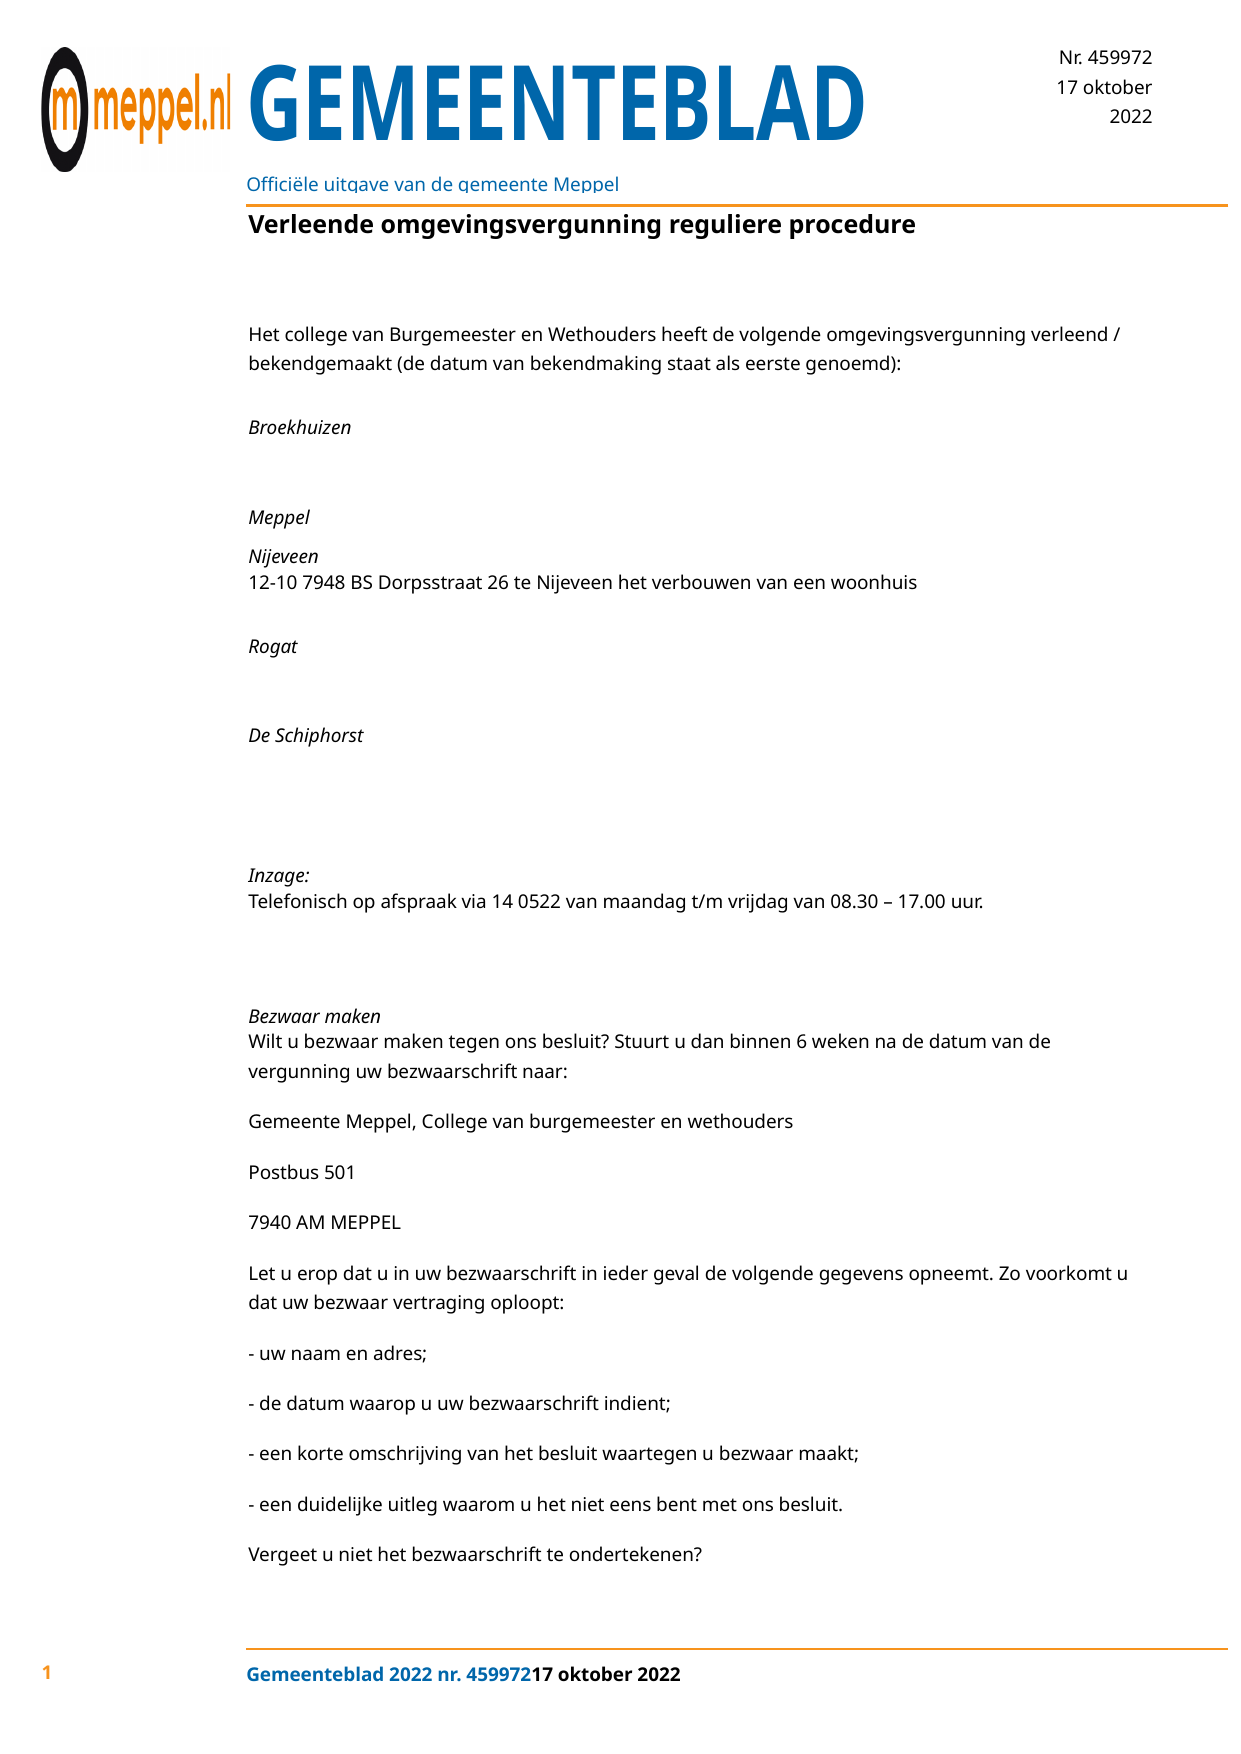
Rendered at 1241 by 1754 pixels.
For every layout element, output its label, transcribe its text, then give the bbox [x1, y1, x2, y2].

text Het college van Burgemeester en Wethouders heeft de volgende omgevingsvergunning verleend / bekendgemaakt (de datum van bekendmaking staat als eerste genoemd): [248, 321, 1152, 376]
text Inzage: [248, 863, 1152, 888]
text - een korte omschrijving van het besluit waartegen u bezwaar maakt; [248, 1441, 1152, 1466]
text Vergeet u niet het bezwaarschrift te ondertekenen? [248, 1541, 1152, 1567]
text - een duidelijke uitleg waarom u het niet eens bent met ons besluit. [248, 1491, 1152, 1517]
text - uw naam en adres; [248, 1340, 1152, 1366]
text Bezwaar maken [248, 1003, 1152, 1028]
text Postbus 501 [248, 1159, 1152, 1185]
text Wilt u bezwaar maken tegen ons besluit? Stuurt u dan binnen 6 weken na de datum van de vergunning uw bezwaarschrift naar: [248, 1028, 1152, 1084]
text De Schiphorst [248, 723, 1152, 748]
text Let u erop dat u in uw bezwaarschrift in ieder geval de volgende gegevens opneemt. Zo voorkomt u dat uw bezwaar vertraging oploopt: [248, 1260, 1152, 1315]
text Broekhuizen [248, 414, 1152, 440]
text Nijeveen [248, 543, 1152, 569]
text 12-10 7948 BS Dorpsstraat 26 te Nijeveen het verbouwen van een woonhuis [248, 569, 1152, 595]
text 7940 AM MEPPEL [248, 1209, 1152, 1235]
text Meppel [248, 504, 1152, 530]
text Gemeente Meppel, College van burgemeester en wethouders [248, 1108, 1152, 1134]
picture [41, 47, 231, 172]
text Rogat [248, 633, 1152, 659]
text Verleende omgevingsvergunning reguliere procedure [248, 207, 1152, 241]
text - de datum waarop u uw bezwaarschrift indient; [248, 1390, 1152, 1416]
text Telefonisch op afspraak via 14 0522 van maandag t/m vrijdag van 08.30 – 17.00 uur. [248, 888, 1152, 914]
